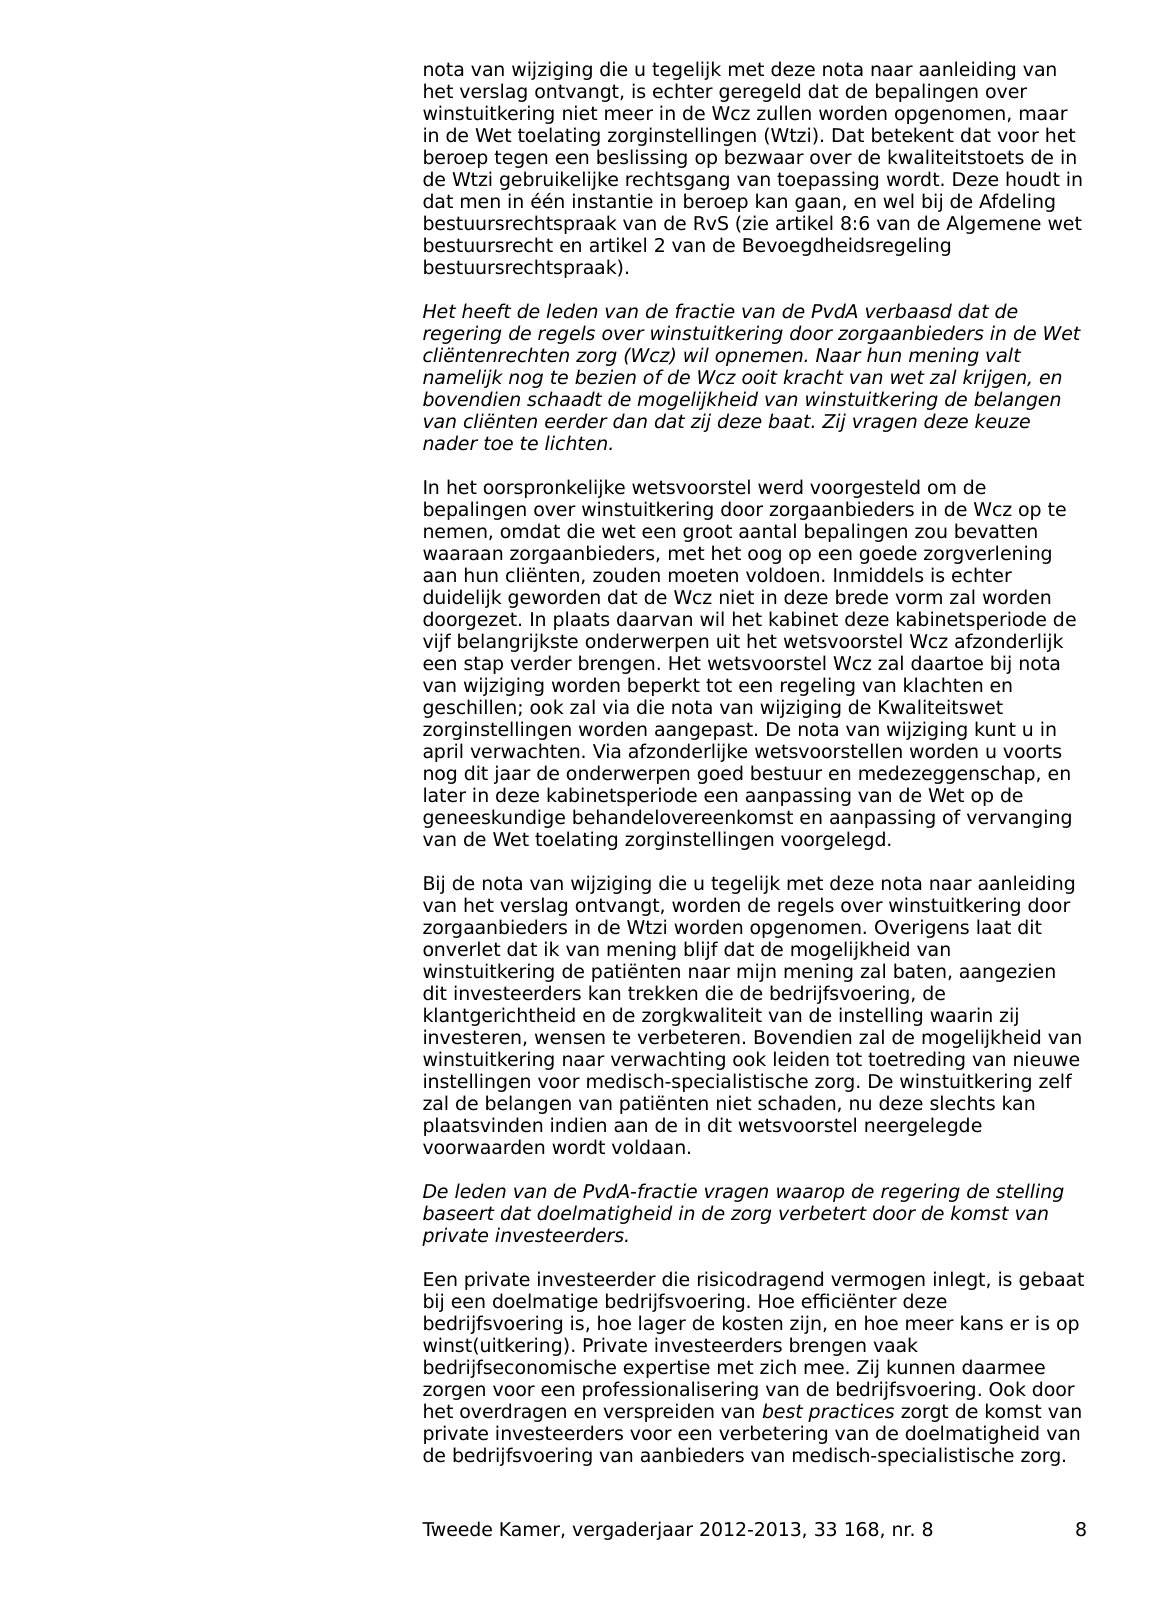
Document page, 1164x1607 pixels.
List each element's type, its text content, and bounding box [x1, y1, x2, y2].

text nota van wijziging die u tegelijk met deze nota naar aanleiding van het verslag ontvangt, is echter geregeld dat de bepalingen over winstuitkering niet meer in de Wcz zullen worden opgenomen, maar in de Wet toelating zorginstellingen (Wtzi). Dat betekent dat voor het beroep tegen een beslissing op bezwaar over de kwaliteitstoets de in de Wtzi gebruikelijke rechtsgang van toepassing wordt. Deze houdt in dat men in één instantie in beroep kan gaan, en wel bij de Afdeling bestuursrechtspraak van de RvS (zie artikel 8:6 van de Algemene wet bestuursrecht en artikel 2 van de Bevoegdheidsregeling bestuursrechtspraak). [422, 59, 1087, 279]
text Een private investeerder die risicodragend vermogen inlegt, is gebaat bij een doelmatige bedrijfsvoering. Hoe efficiënter deze bedrijfsvoering is, hoe lager de kosten zijn, en hoe meer kans er is op winst(uitkering). Private investeerders brengen vaak bedrijfseconomische expertise met zich mee. Zij kunnen daarmee zorgen voor een professionalisering van de bedrijfsvoering. Ook door het overdragen en verspreiden van best practices zorgt de komst van private investeerders voor een verbetering van de doelmatigheid van de bedrijfsvoering van aanbieders van medisch-specialistische zorg. [422, 1269, 1087, 1467]
text De leden van de PvdA-fractie vragen waarop de regering de stelling baseert dat doelmatigheid in de zorg verbetert door de komst van private investeerders. [422, 1181, 1087, 1247]
text Het heeft de leden van de fractie van de PvdA verbaasd dat de regering de regels over winstuitkering door zorgaanbieders in de Wet cliëntenrechten zorg (Wcz) wil opnemen. Naar hun mening valt namelijk nog te bezien of de Wcz ooit kracht van wet zal krijgen, en bovendien schaadt de mogelijkheid van winstuitkering de belangen van cliënten eerder dan dat zij deze baat. Zij vragen deze keuze nader toe te lichten. [422, 301, 1087, 455]
text Bij de nota van wijziging die u tegelijk met deze nota naar aanleiding van het verslag ontvangt, worden de regels over winstuitkering door zorgaanbieders in de Wtzi worden opgenomen. Overigens laat dit onverlet dat ik van mening blijf dat de mogelijkheid van winstuitkering de patiënten naar mijn mening zal baten, aangezien dit investeerders kan trekken die de bedrijfsvoering, de klantgerichtheid en de zorgkwaliteit van de instelling waarin zij investeren, wensen te verbeteren. Bovendien zal de mogelijkheid van winstuitkering naar verwachting ook leiden tot toetreding van nieuwe instellingen voor medisch-specialistische zorg. De winstuitkering zelf zal de belangen van patiënten niet schaden, nu deze slechts kan plaatsvinden indien aan de in dit wetsvoorstel neergelegde voorwaarden wordt voldaan. [422, 873, 1087, 1159]
text In het oorspronkelijke wetsvoorstel werd voorgesteld om de bepalingen over winstuitkering door zorgaanbieders in de Wcz op te nemen, omdat die wet een groot aantal bepalingen zou bevatten waaraan zorgaanbieders, met het oog op een goede zorgverlening aan hun cliënten, zouden moeten voldoen. Inmiddels is echter duidelijk geworden dat de Wcz niet in deze brede vorm zal worden doorgezet. In plaats daarvan wil het kabinet deze kabinetsperiode de vijf belangrijkste onderwerpen uit het wetsvoorstel Wcz afzonderlijk een stap verder brengen. Het wetsvoorstel Wcz zal daartoe bij nota van wijziging worden beperkt tot een regeling van klachten en geschillen; ook zal via die nota van wijziging de Kwaliteitswet zorginstellingen worden aangepast. De nota van wijziging kunt u in april verwachten. Via afzonderlijke wetsvoorstellen worden u voorts nog dit jaar de onderwerpen goed bestuur en medezeggenschap, en later in deze kabinetsperiode een aanpassing van de Wet op de geneeskundige behandelovereenkomst en aanpassing of vervanging van de Wet toelating zorginstellingen voorgelegd. [422, 477, 1087, 851]
